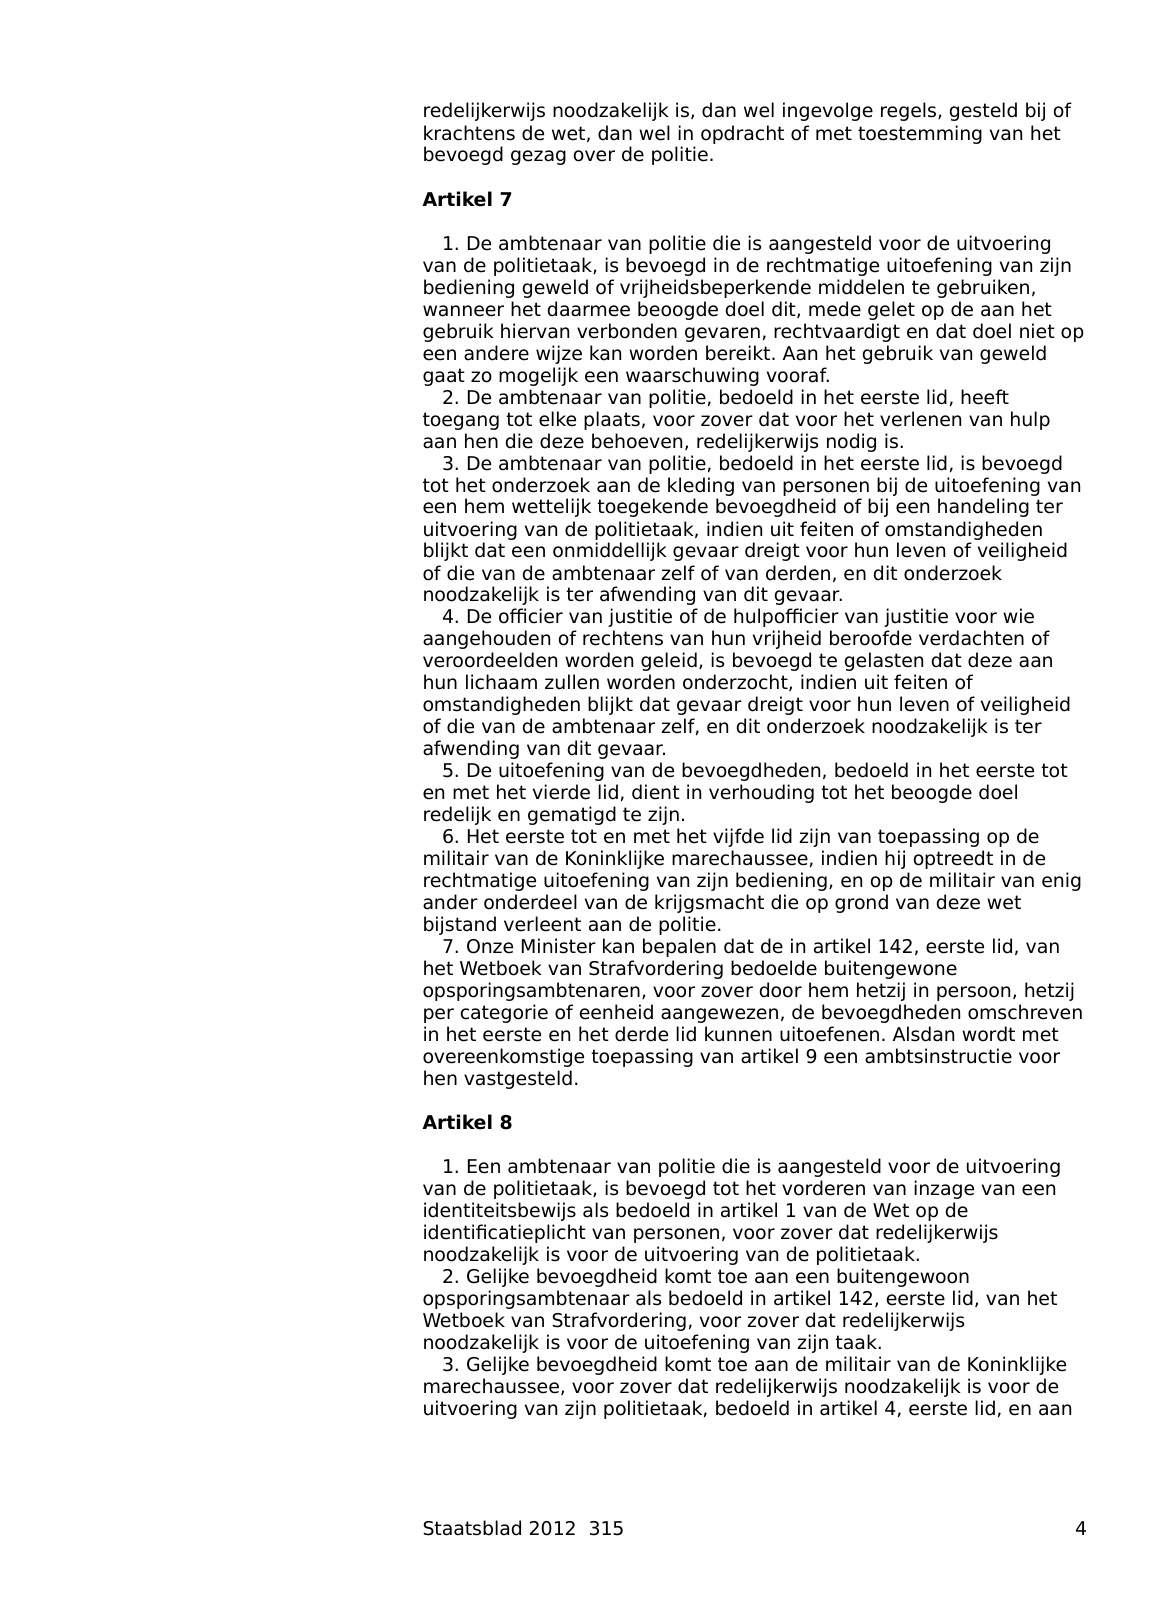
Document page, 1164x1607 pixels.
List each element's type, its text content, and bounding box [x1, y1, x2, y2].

subtitle Artikel 7 [422, 188, 1087, 211]
text 2. De ambtenaar van politie, bedoeld in het eerste lid, heeft toegang tot elke plaats, voor zover dat voor het verlenen van hulp aan hen die deze behoeven, redelijkerwijs nodig is. [422, 387, 1087, 452]
text 1. Een ambtenaar van politie die is aangesteld voor de uitvoering van de politietaak, is bevoegd tot het vorderen van inzage van een identiteitsbewijs als bedoeld in artikel 1 van de Wet op de identificatieplicht van personen, voor zover dat redelijkerwijs noodzakelijk is voor de uitvoering van de politietaak. [422, 1156, 1087, 1266]
text 4. De officier van justitie of de hulpofficier van justitie voor wie aangehouden of rechtens van hun vrijheid beroofde verdachten of veroordeelden worden geleid, is bevoegd te gelasten dat deze aan hun lichaam zullen worden onderzocht, indien uit feiten of omstandigheden blijkt dat gevaar dreigt voor hun leven of veiligheid of die van de ambtenaar zelf, en dit onderzoek noodzakelijk is ter afwending van dit gevaar. [422, 606, 1087, 760]
text 3. Gelijke bevoegdheid komt toe aan de militair van de Koninklijke marechaussee, voor zover dat redelijkerwijs noodzakelijk is voor de uitvoering van zijn politietaak, bedoeld in artikel 4, eerste lid, en aan [422, 1354, 1087, 1420]
text redelijkerwijs noodzakelijk is, dan wel ingevolge regels, gesteld bij of krachtens de wet, dan wel in opdracht of met toestemming van het bevoegd gezag over de politie. [422, 100, 1087, 166]
text 1. De ambtenaar van politie die is aangesteld voor de uitvoering van de politietaak, is bevoegd in de rechtmatige uitoefening van zijn bediening geweld of vrijheidsbeperkende middelen te gebruiken, wanneer het daarmee beoogde doel dit, mede gelet op de aan het gebruik hiervan verbonden gevaren, rechtvaardigt en dat doel niet op een andere wijze kan worden bereikt. Aan het gebruik van geweld gaat zo mogelijk een waarschuwing vooraf. [422, 233, 1087, 387]
subtitle Artikel 8 [422, 1112, 1087, 1134]
text 3. De ambtenaar van politie, bedoeld in het eerste lid, is bevoegd tot het onderzoek aan de kleding van personen bij de uitoefening van een hem wettelijk toegekende bevoegdheid of bij een handeling ter uitvoering van de politietaak, indien uit feiten of omstandigheden blijkt dat een onmiddellijk gevaar dreigt voor hun leven of veiligheid of die van de ambtenaar zelf of van derden, en dit onderzoek noodzakelijk is ter afwending van dit gevaar. [422, 452, 1087, 606]
text 6. Het eerste tot en met het vijfde lid zijn van toepassing op de militair van de Koninklijke marechaussee, indien hij optreedt in de rechtmatige uitoefening van zijn bediening, en op de militair van enig ander onderdeel van de krijgsmacht die op grond van deze wet bijstand verleent aan de politie. [422, 826, 1087, 936]
text 5. De uitoefening van de bevoegdheden, bedoeld in het eerste tot en met het vierde lid, dient in verhouding tot het beoogde doel redelijk en gematigd te zijn. [422, 760, 1087, 826]
text 7. Onze Minister kan bepalen dat de in artikel 142, eerste lid, van het Wetboek van Strafvordering bedoelde buitengewone opsporingsambtenaren, voor zover door hem hetzij in persoon, hetzij per categorie of eenheid aangewezen, de bevoegdheden omschreven in het eerste en het derde lid kunnen uitoefenen. Alsdan wordt met overeenkomstige toepassing van artikel 9 een ambtsinstructie voor hen vastgesteld. [422, 936, 1087, 1090]
text 2. Gelijke bevoegdheid komt toe aan een buitengewoon opsporingsambtenaar als bedoeld in artikel 142, eerste lid, van het Wetboek van Strafvordering, voor zover dat redelijkerwijs noodzakelijk is voor de uitoefening van zijn taak. [422, 1266, 1087, 1354]
